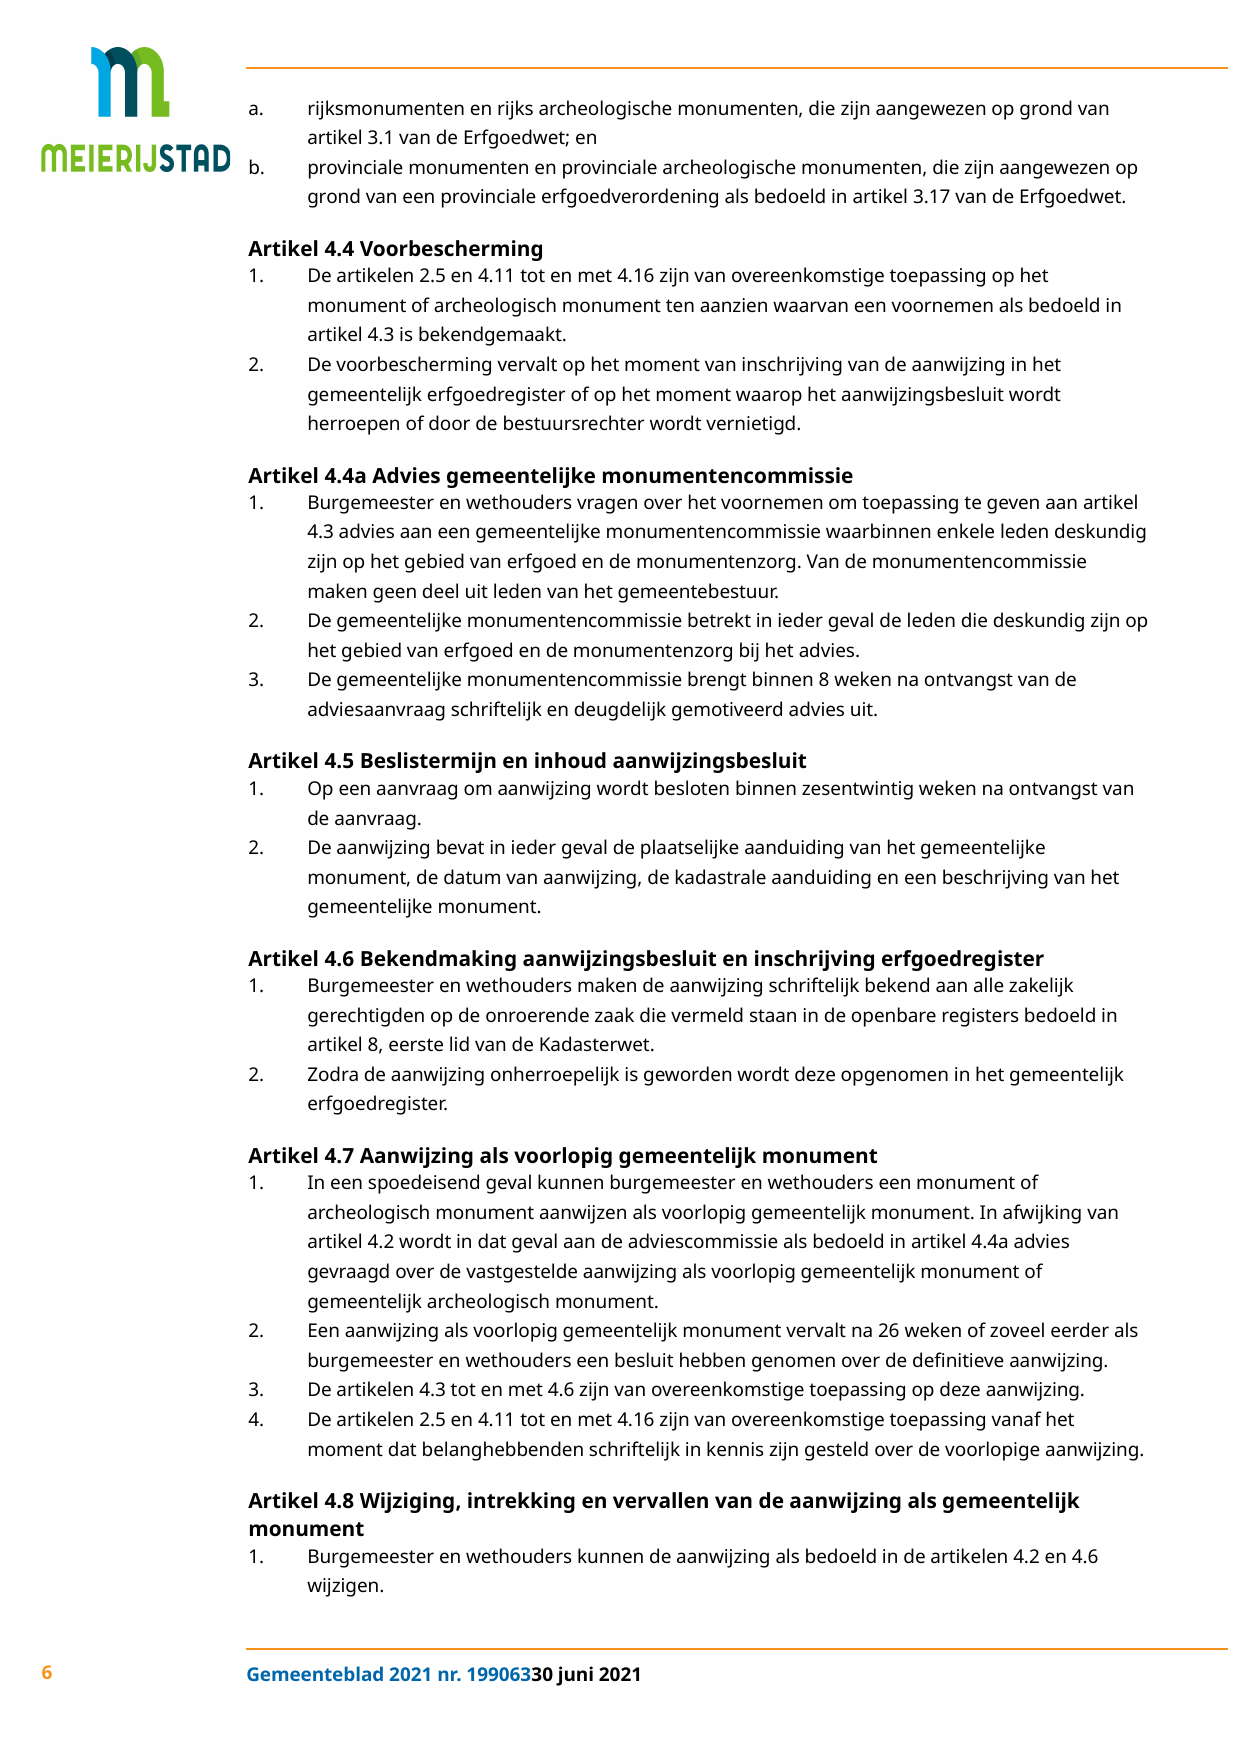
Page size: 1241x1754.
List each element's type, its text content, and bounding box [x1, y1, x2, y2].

list De artikelen 4.3 tot en met 4.6 zijn van overeenkomstige toepassing op deze aanwijzing. [248, 1377, 1152, 1402]
list Op een aanvraag om aanwijzing wordt besloten binnen zesentwintig weken na ontvangst van de aanvraag. [248, 775, 1152, 830]
text Artikel 4.5 Beslistermijn en inhoud aanwijzingsbesluit [248, 747, 1152, 775]
list De gemeentelijke monumentencommissie brengt binnen 8 weken na ontvangst van de adviesaanvraag schriftelijk en deugdelijk gemotiveerd advies uit. [248, 667, 1152, 722]
text Artikel 4.4a Advies gemeentelijke monumentencommissie [248, 461, 1152, 489]
list provinciale monumenten en provinciale archeologische monumenten, die zijn aangewezen op grond van een provinciale erfgoedverordening als bedoeld in artikel 3.17 van de Erfgoedwet. [248, 154, 1152, 209]
text Artikel 4.6 Bekendmaking aanwijzingsbesluit en inschrijving erfgoedregister [248, 944, 1152, 972]
list De voorbescherming vervalt op het moment van inschrijving van de aanwijzing in het gemeentelijk erfgoedregister of op het moment waarop het aanwijzingsbesluit wordt herroepen of door de bestuursrechter wordt vernietigd. [248, 351, 1152, 436]
list Burgemeester en wethouders vragen over het voornemen om toepassing te geven aan artikel 4.3 advies aan een gemeentelijke monumentencommissie waarbinnen enkele leden deskundig zijn op het gebied van erfgoed en de monumentenzorg. Van de monumentencommissie maken geen deel uit leden van het gemeentebestuur. [248, 489, 1152, 604]
list Een aanwijzing als voorlopig gemeentelijk monument vervalt na 26 weken of zoveel eerder als burgemeester en wethouders een besluit hebben genomen over de definitieve aanwijzing. [248, 1317, 1152, 1373]
list De artikelen 2.5 en 4.11 tot en met 4.16 zijn van overeenkomstige toepassing op het monument of archeologisch monument ten aanzien waarvan een voornemen als bedoeld in artikel 4.3 is bekendgemaakt. [248, 262, 1152, 347]
list De gemeentelijke monumentencommissie betrekt in ieder geval de leden die deskundig zijn op het gebied van erfgoed en de monumentenzorg bij het advies. [248, 607, 1152, 663]
text Artikel 4.4 Voorbescherming [248, 234, 1152, 262]
picture [41, 47, 231, 172]
list De aanwijzing bevat in ieder geval de plaatselijke aanduiding van het gemeentelijke monument, de datum van aanwijzing, de kadastrale aanduiding en een beschrijving van het gemeentelijke monument. [248, 834, 1152, 919]
list Burgemeester en wethouders kunnen de aanwijzing als bedoeld in de artikelen 4.2 en 4.6 wijzigen. [248, 1543, 1152, 1598]
list De artikelen 2.5 en 4.11 tot en met 4.16 zijn van overeenkomstige toepassing vanaf het moment dat belanghebbenden schriftelijk in kennis zijn gesteld over de voorlopige aanwijzing. [248, 1406, 1152, 1461]
list Burgemeester en wethouders maken de aanwijzing schriftelijk bekend aan alle zakelijk gerechtigden op de onroerende zaak die vermeld staan in de openbare registers bedoeld in artikel 8, eerste lid van de Kadasterwet. [248, 972, 1152, 1057]
text Artikel 4.8 Wijziging, intrekking en vervallen van de aanwijzing als gemeentelijk monument [248, 1486, 1152, 1543]
list Zodra de aanwijzing onherroepelijk is geworden wordt deze opgenomen in het gemeentelijk erfgoedregister. [248, 1061, 1152, 1116]
list rijksmonumenten en rijks archeologische monumenten, die zijn aangewezen op grond van artikel 3.1 van de Erfgoedwet; en [248, 95, 1152, 150]
text Artikel 4.7 Aanwijzing als voorlopig gemeentelijk monument [248, 1141, 1152, 1169]
list In een spoedeisend geval kunnen burgemeester en wethouders een monument of archeologisch monument aanwijzen als voorlopig gemeentelijk monument. In afwijking van artikel 4.2 wordt in dat geval aan de adviescommissie als bedoeld in artikel 4.4a advies gevraagd over de vastgestelde aanwijzing als voorlopig gemeentelijk monument of gemeentelijk archeologisch monument. [248, 1169, 1152, 1313]
